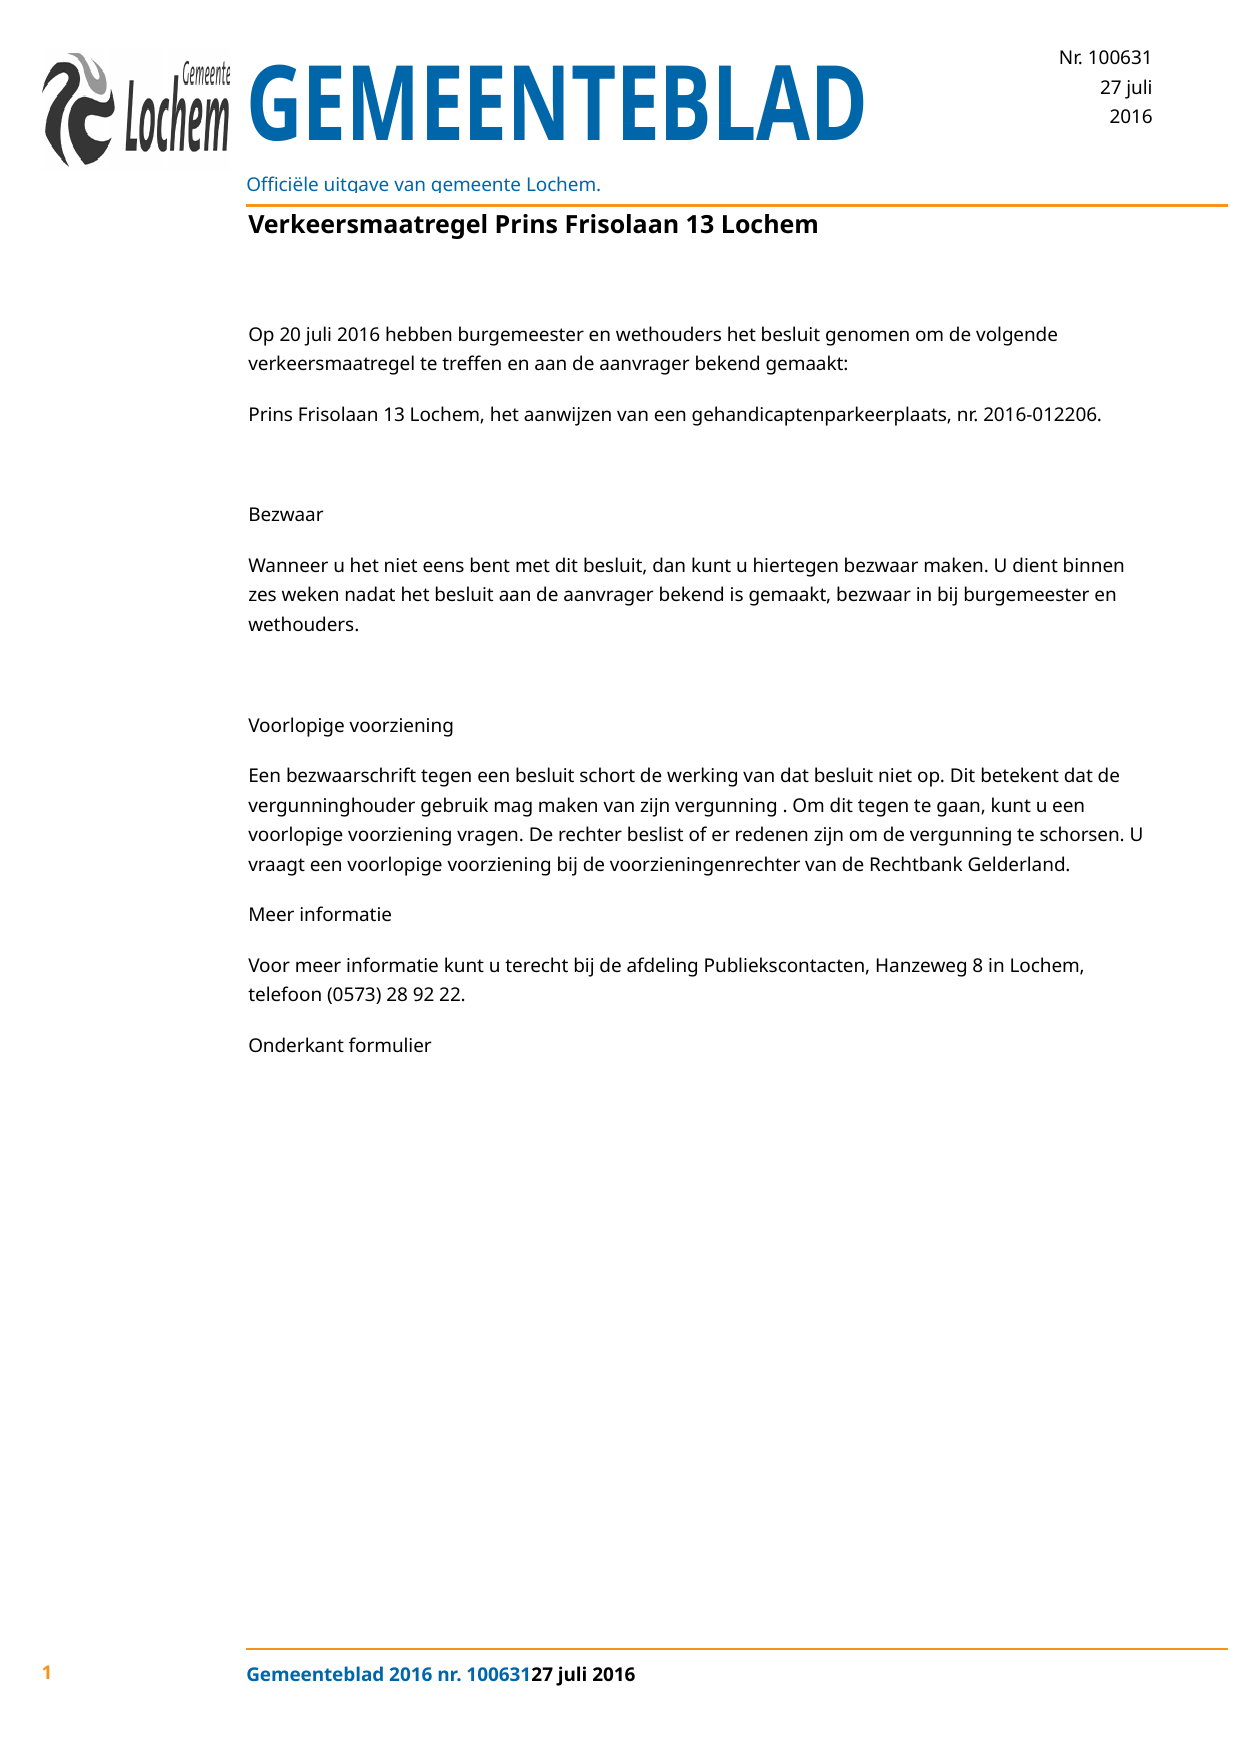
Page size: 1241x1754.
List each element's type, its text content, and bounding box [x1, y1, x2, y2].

picture [41, 47, 231, 172]
text Prins Frisolaan 13 Lochem, het aanwijzen van een gehandicaptenparkeerplaats, nr. 2016-012206. [248, 401, 1152, 426]
text Voorlopige voorziening [248, 712, 1152, 738]
text Onderkant formulier [248, 1032, 1152, 1058]
text Voor meer informatie kunt u terecht bij de afdeling Publiekscontacten, Hanzeweg 8 in Lochem, telefoon (0573) 28 92 22. [248, 952, 1152, 1007]
text Op 20 juli 2016 hebben burgemeester en wethouders het besluit genomen om de volgende verkeersmaatregel te treffen en aan de aanvrager bekend gemaakt: [248, 321, 1152, 376]
text Verkeersmaatregel Prins Frisolaan 13 Lochem [248, 207, 1152, 241]
text Bezwaar [248, 502, 1152, 527]
text Een bezwaarschrift tegen een besluit schort de werking van dat besluit niet op. Dit betekent dat de vergunninghouder gebruik mag maken van zijn vergunning . Om dit tegen te gaan, kunt u een voorlopige voorziening vragen. De rechter beslist of er redenen zijn om de vergunning te schorsen. U vraagt een voorlopige voorziening bij de voorzieningenrechter van de Rechtbank Gelderland. [248, 762, 1152, 877]
text Wanneer u het niet eens bent met dit besluit, dan kunt u hiertegen bezwaar maken. U dient binnen zes weken nadat het besluit aan de aanvrager bekend is gemaakt, bezwaar in bij burgemeester en wethouders. [248, 552, 1152, 637]
text Meer informatie [248, 902, 1152, 927]
